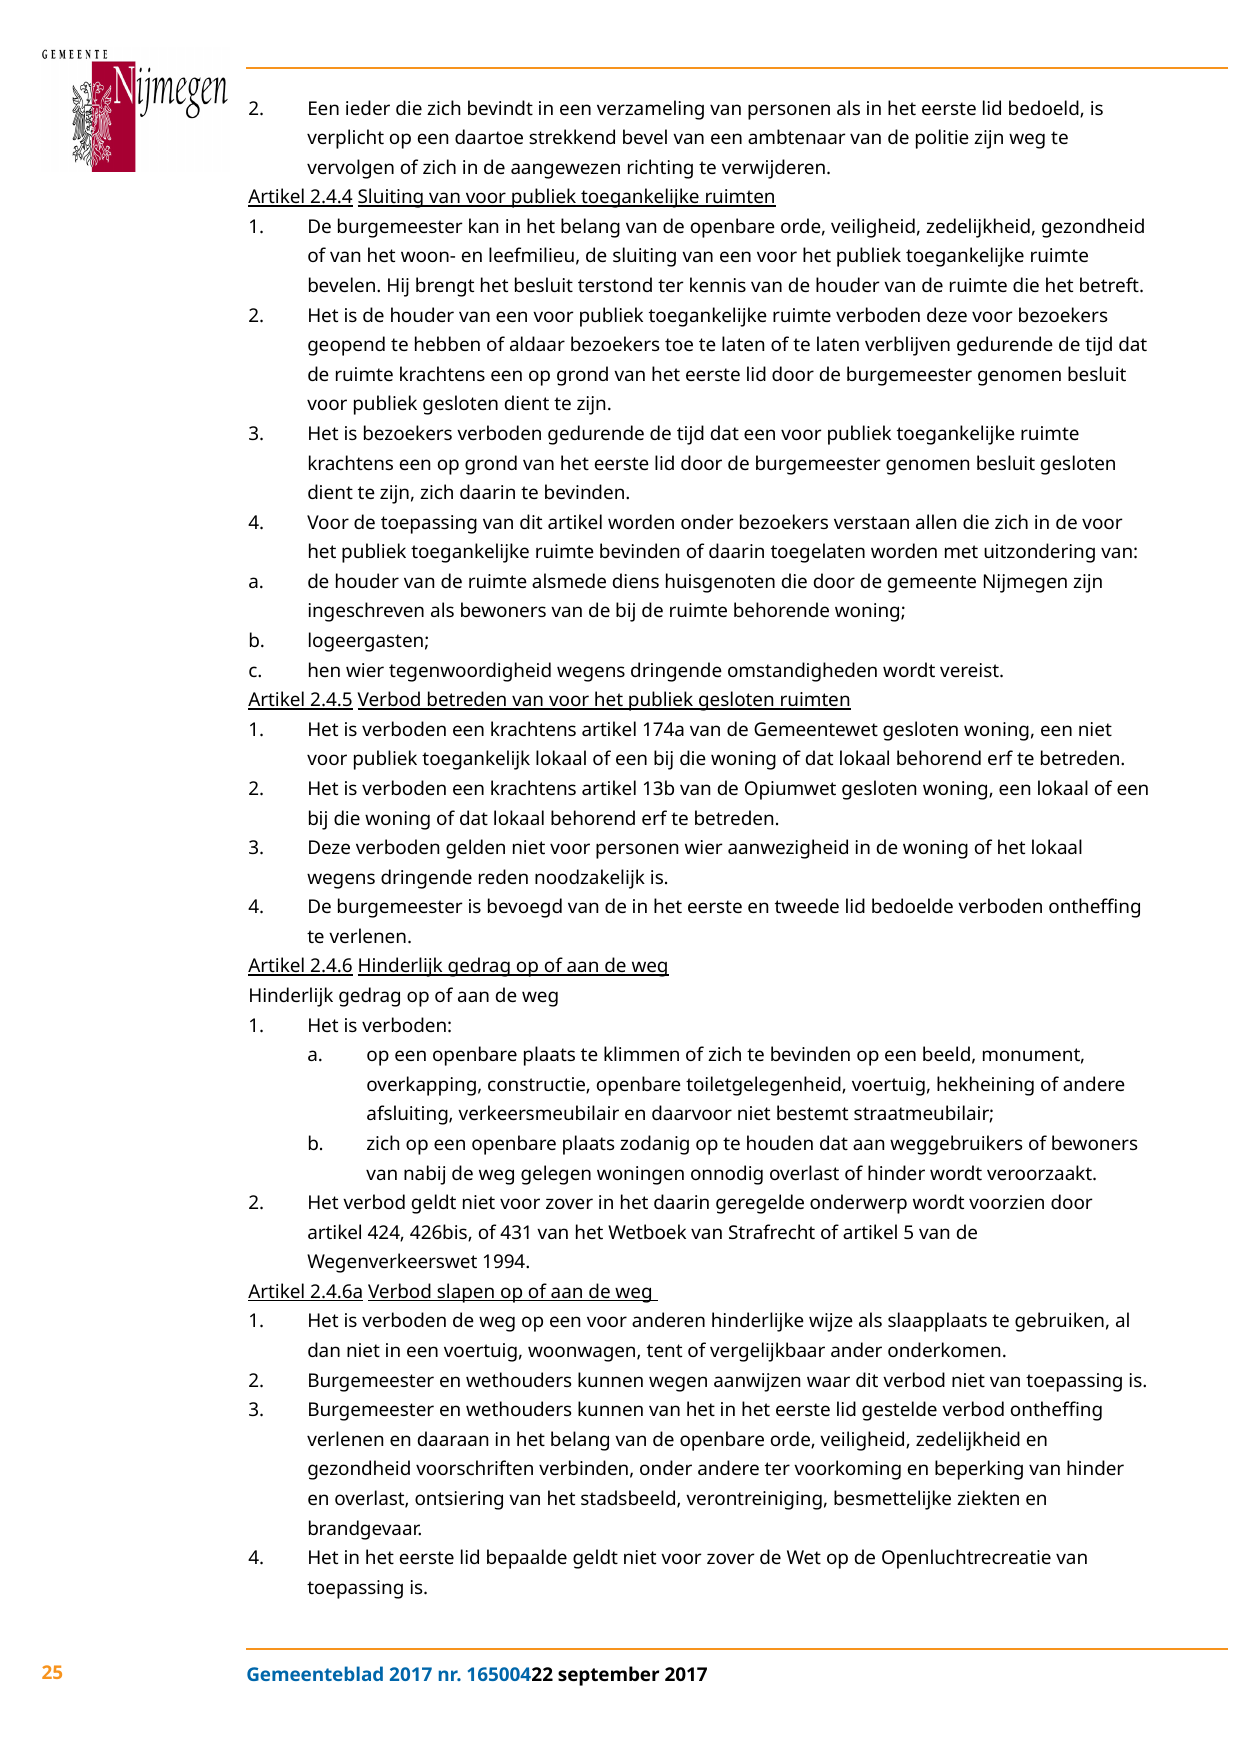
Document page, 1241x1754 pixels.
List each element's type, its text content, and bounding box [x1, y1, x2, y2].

list De burgemeester is bevoegd van de in het eerste en tweede lid bedoelde verboden ontheffing te verlenen. [248, 893, 1152, 949]
picture [41, 47, 231, 172]
list Het is bezoekers verboden gedurende de tijd dat een voor publiek toegankelijke ruimte krachtens een op grond van het eerste lid door de burgemeester genomen besluit gesloten dient te zijn, zich daarin te bevinden. [248, 420, 1152, 505]
list op een openbare plaats te klimmen of zich te bevinden op een beeld, monument, overkapping, constructie, openbare toiletgelegenheid, voertuig, hekheining of andere afsluiting, verkeersmeubilair en daarvoor niet bestemt straatmeubilair; [307, 1041, 1152, 1126]
list Deze verboden gelden niet voor personen wier aanwezigheid in de woning of het lokaal wegens dringende reden noodzakelijk is. [248, 834, 1152, 890]
text Artikel 2.4.5 Verbod betreden van voor het publiek gesloten ruimten [248, 686, 1152, 712]
text Artikel 2.4.6 Hinderlijk gedrag op of aan de weg [248, 953, 1152, 978]
list hen wier tegenwoordigheid wegens dringende omstandigheden wordt vereist. [248, 657, 1152, 683]
list Een ieder die zich bevindt in een verzameling van personen als in het eerste lid bedoeld, is verplicht op een daartoe strekkend bevel van een ambtenaar van de politie zijn weg te vervolgen of zich in de aangewezen richting te verwijderen. [248, 95, 1152, 180]
list Het in het eerste lid bepaalde geldt niet voor zover de Wet op de Openluchtrecreatie van toepassing is. [248, 1544, 1152, 1600]
list de houder van de ruimte alsmede diens huisgenoten die door de gemeente Nijmegen zijn ingeschreven als bewoners van de bij de ruimte behorende woning; [248, 568, 1152, 623]
list zich op een openbare plaats zodanig op te houden dat aan weggebruikers of bewoners van nabij de weg gelegen woningen onnodig overlast of hinder wordt veroorzaakt. [307, 1130, 1152, 1186]
list Het is de houder van een voor publiek toegankelijke ruimte verboden deze voor bezoekers geopend te hebben of aldaar bezoekers toe te laten of te laten verblijven gedurende de tijd dat de ruimte krachtens een op grond van het eerste lid door de burgemeester genomen besluit voor publiek gesloten dient te zijn. [248, 302, 1152, 416]
list Het is verboden een krachtens artikel 13b van de Opiumwet gesloten woning, een lokaal of een bij die woning of dat lokaal behorend erf te betreden. [248, 775, 1152, 831]
text Artikel 2.4.4 Sluiting van voor publiek toegankelijke ruimten [248, 183, 1152, 209]
list Burgemeester en wethouders kunnen wegen aanwijzen waar dit verbod niet van toepassing is. [248, 1367, 1152, 1393]
list Het is verboden de weg op een voor anderen hinderlijke wijze als slaapplaats te gebruiken, al dan niet in een voertuig, woonwagen, tent of vergelijkbaar ander onderkomen. [248, 1308, 1152, 1363]
list Burgemeester en wethouders kunnen van het in het eerste lid gestelde verbod ontheffing verlenen en daaraan in het belang van de openbare orde, veiligheid, zedelijkheid en gezondheid voorschriften verbinden, onder andere ter voorkoming en beperking van hinder en overlast, ontsiering van het stadsbeeld, verontreiniging, besmettelijke ziekten en brandgevaar. [248, 1396, 1152, 1541]
list De burgemeester kan in het belang van de openbare orde, veiligheid, zedelijkheid, gezondheid of van het woon- en leefmilieu, de sluiting van een voor het publiek toegankelijke ruimte bevelen. Hij brengt het besluit terstond ter kennis van de houder van de ruimte die het betreft. [248, 213, 1152, 298]
list Het is verboden: [248, 1012, 1152, 1038]
list Het is verboden een krachtens artikel 174a van de Gemeentewet gesloten woning, een niet voor publiek toegankelijk lokaal of een bij die woning of dat lokaal behorend erf te betreden. [248, 716, 1152, 771]
list Voor de toepassing van dit artikel worden onder bezoekers verstaan allen die zich in de voor het publiek toegankelijke ruimte bevinden of daarin toegelaten worden met uitzondering van: [248, 509, 1152, 564]
text Hinderlijk gedrag op of aan de weg [248, 982, 1152, 1008]
text Artikel 2.4.6a Verbod slapen op of aan de weg [248, 1278, 1152, 1304]
list logeergasten; [248, 627, 1152, 653]
list Het verbod geldt niet voor zover in het daarin geregelde onderwerp wordt voorzien door artikel 424, 426bis, of 431 van het Wetboek van Strafrecht of artikel 5 van de Wegenverkeerswet 1994. [248, 1189, 1152, 1274]
